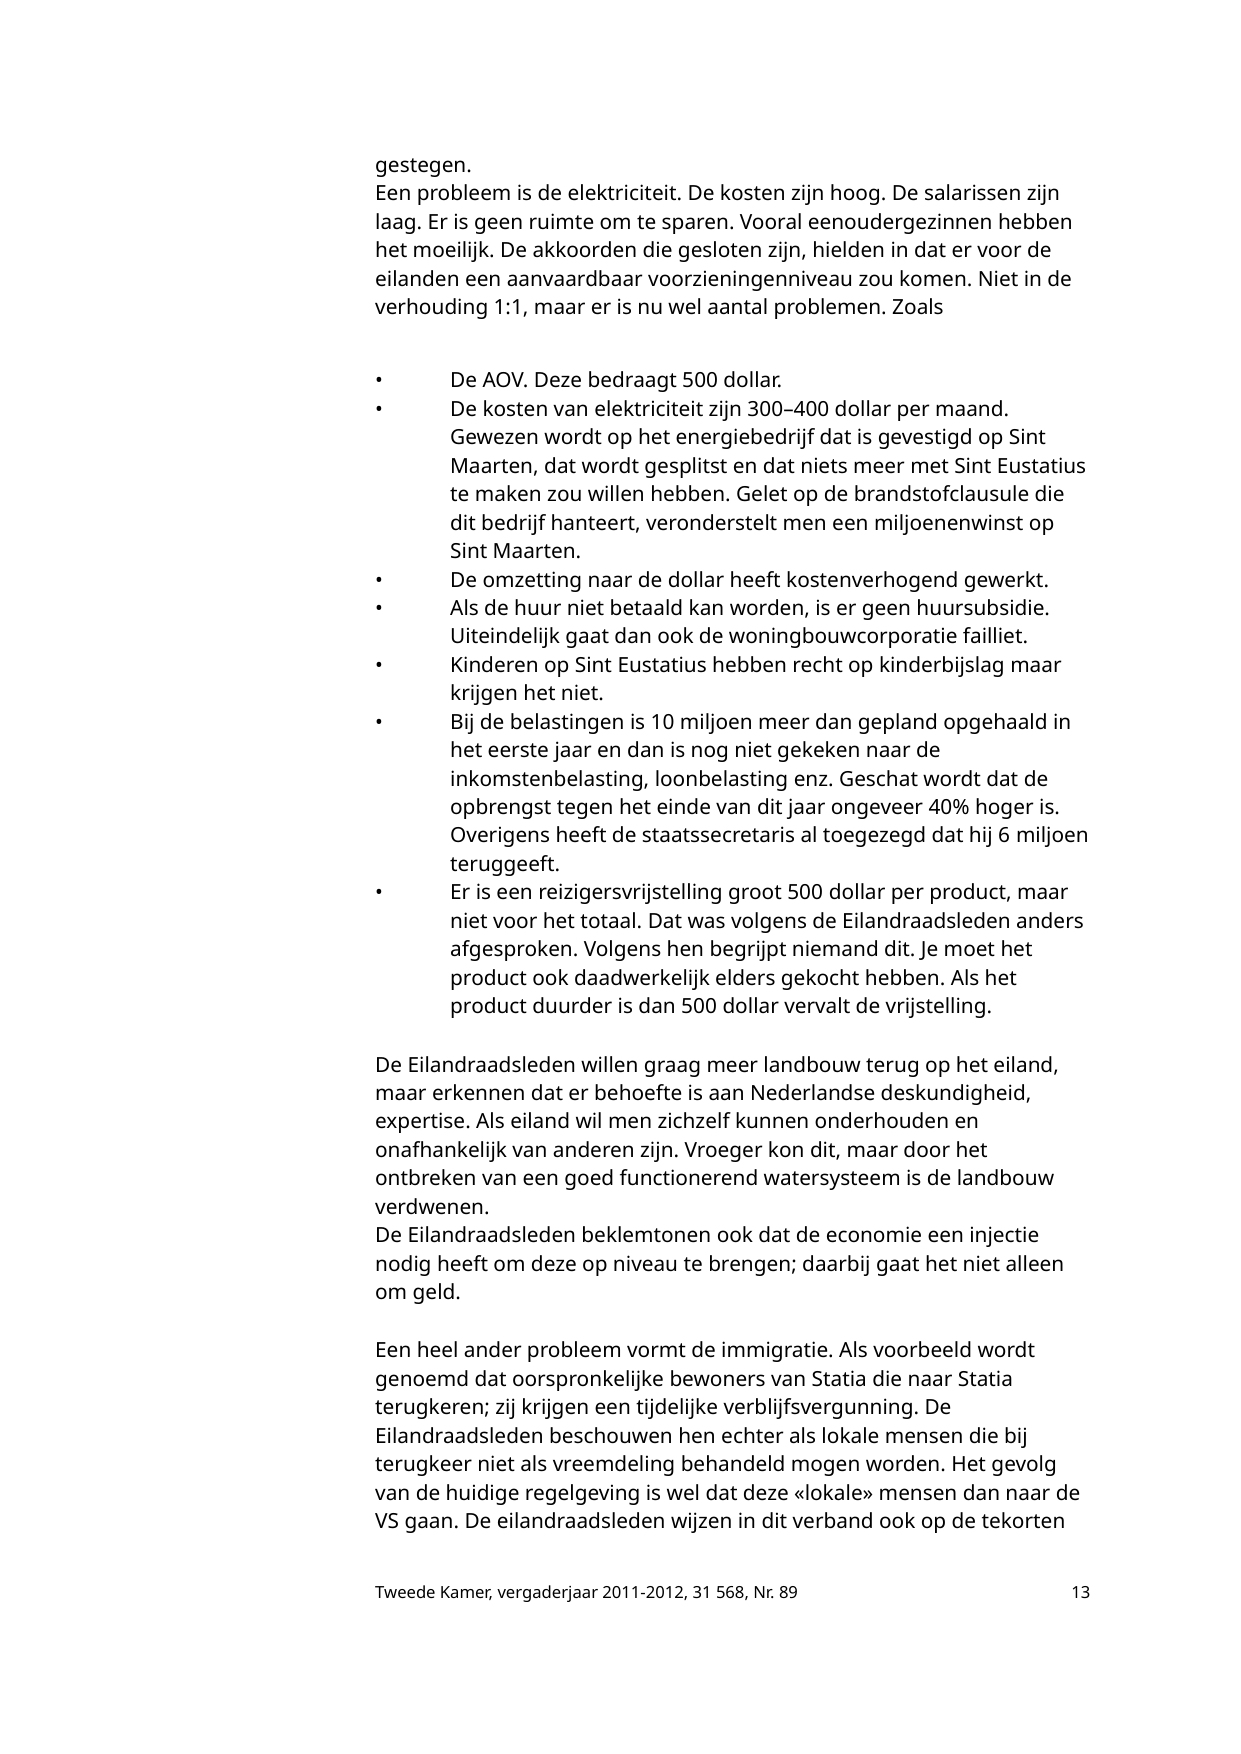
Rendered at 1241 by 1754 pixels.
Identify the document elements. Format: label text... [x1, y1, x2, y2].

text Een probleem is de elektriciteit. De kosten zijn hoog. De salarissen zijn laag. Er is geen ruimte om te sparen. Vooral eenoudergezinnen hebben het moeilijk. De akkoorden die gesloten zijn, hielden in dat er voor de eilanden een aanvaardbaar voorzieningenniveau zou komen. Niet in de verhouding 1:1, maar er is nu wel aantal problemen. Zoals [375, 178, 1090, 321]
list De omzetting naar de dollar heeft kostenverhogend gewerkt. [375, 565, 1090, 593]
list De AOV. Deze bedraagt 500 dollar. [375, 366, 1090, 394]
text De Eilandraadsleden beklemtonen ook dat de economie een injectie nodig heeft om deze op niveau te brengen; daarbij gaat het niet alleen om geld. [375, 1220, 1090, 1306]
text Een heel ander probleem vormt de immigratie. Als voorbeeld wordt genoemd dat oorspronkelijke bewoners van Statia die naar Statia terugkeren; zij krijgen een tijdelijke verblijfsvergunning. De Eilandraadsleden beschouwen hen echter als lokale mensen die bij terugkeer niet als vreemdeling behandeld mogen worden. Het gevolg van de huidige regelgeving is wel dat deze «lokale» mensen dan naar de VS gaan. De eilandraadsleden wijzen in dit verband ook op de tekorten [375, 1336, 1090, 1535]
text De Eilandraadsleden willen graag meer landbouw terug op het eiland, maar erkennen dat er behoefte is aan Nederlandse deskundigheid, expertise. Als eiland wil men zichzelf kunnen onderhouden en onafhankelijk van anderen zijn. Vroeger kon dit, maar door het ontbreken van een goed functionerend watersysteem is de landbouw verdwenen. [375, 1050, 1090, 1220]
list De kosten van elektriciteit zijn 300–400 dollar per maand. Gewezen wordt op het energiebedrijf dat is gevestigd op Sint Maarten, dat wordt gesplitst en dat niets meer met Sint Eustatius te maken zou willen hebben. Gelet op de brandstofclausule die dit bedrijf hanteert, veronderstelt men een miljoenenwinst op Sint Maarten. [375, 394, 1090, 565]
list Er is een reizigersvrijstelling groot 500 dollar per product, maar niet voor het totaal. Dat was volgens de Eilandraadsleden anders afgesproken. Volgens hen begrijpt niemand dit. Je moet het product ook daadwerkelijk elders gekocht hebben. Als het product duurder is dan 500 dollar vervalt de vrijstelling. [375, 877, 1090, 1020]
list Bij de belastingen is 10 miljoen meer dan gepland opgehaald in het eerste jaar en dan is nog niet gekeken naar de inkomstenbelasting, loonbelasting enz. Geschat wordt dat de opbrengst tegen het einde van dit jaar ongeveer 40% hoger is. Overigens heeft de staatssecretaris al toegezegd dat hij 6 miljoen teruggeeft. [375, 707, 1090, 877]
list Kinderen op Sint Eustatius hebben recht op kinderbijslag maar krijgen het niet. [375, 650, 1090, 707]
text gestegen. [375, 150, 1090, 178]
list Als de huur niet betaald kan worden, is er geen huursubsidie. Uiteindelijk gaat dan ook de woningbouwcorporatie failliet. [375, 593, 1090, 650]
